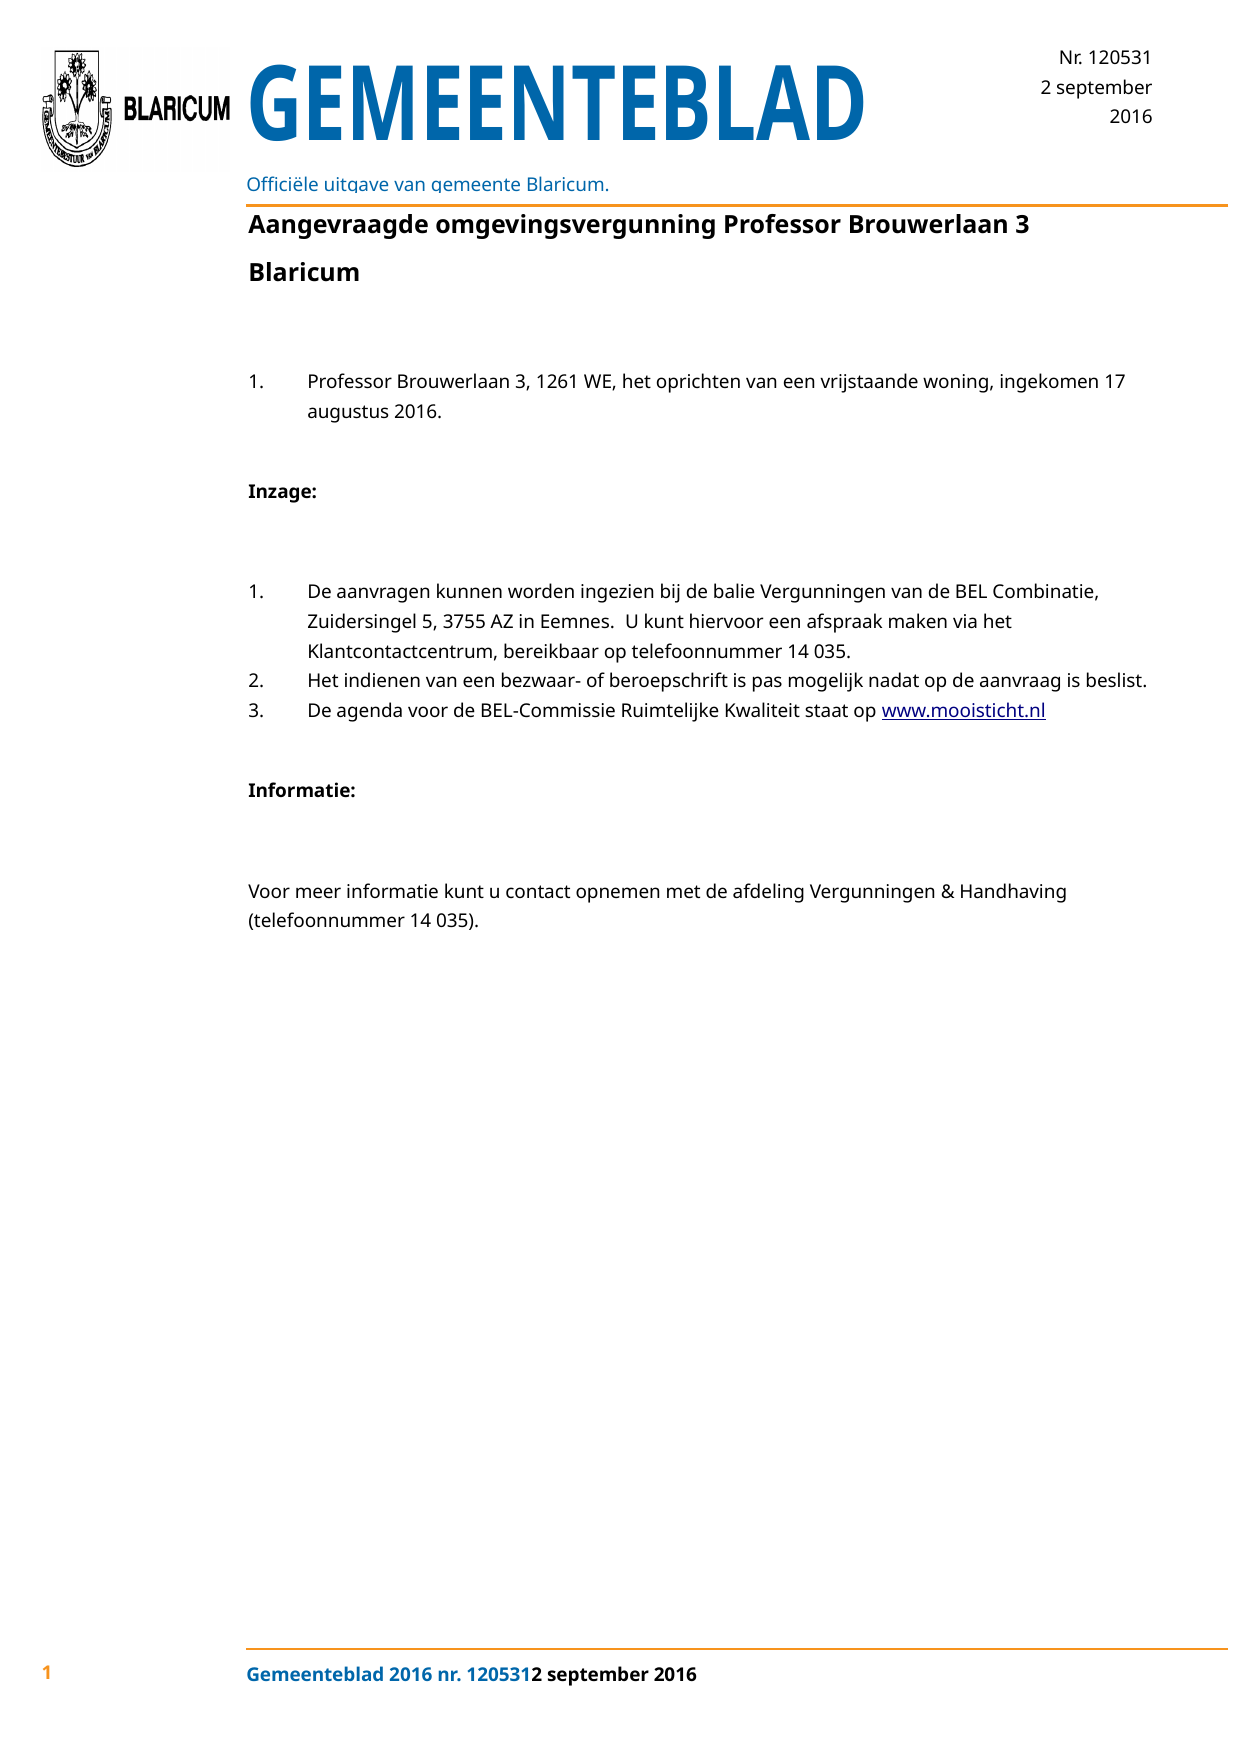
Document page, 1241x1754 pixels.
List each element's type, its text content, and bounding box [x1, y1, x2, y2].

text Voor meer informatie kunt u contact opnemen met de afdeling Vergunningen & Handhaving (telefoonnummer 14 035). [248, 878, 1152, 933]
list Professor Brouwerlaan 3, 1261 WE, het oprichten van een vrijstaande woning, ingekomen 17 augustus 2016. [248, 368, 1152, 424]
list De aanvragen kunnen worden ingezien bij de balie Vergunningen van de BEL Combinatie, Zuidersingel 5, 3755 AZ in Eemnes. U kunt hiervoor een afspraak maken via het Klantcontactcentrum, bereikbaar op telefoonnummer 14 035. [248, 579, 1152, 664]
picture [41, 47, 231, 172]
list Het indienen van een bezwaar- of beroepschrift is pas mogelijk nadat op de aanvraag is beslist. [248, 667, 1152, 693]
text Informatie: [248, 777, 1152, 803]
list De agenda voor de BEL-Commissie Ruimtelijke Kwaliteit staat op www.mooisticht.nl [248, 697, 1152, 723]
text Aangevraagde omgevingsvergunning Professor Brouwerlaan 3 Blaricum [248, 207, 1152, 288]
text Inzage: [248, 478, 1152, 504]
